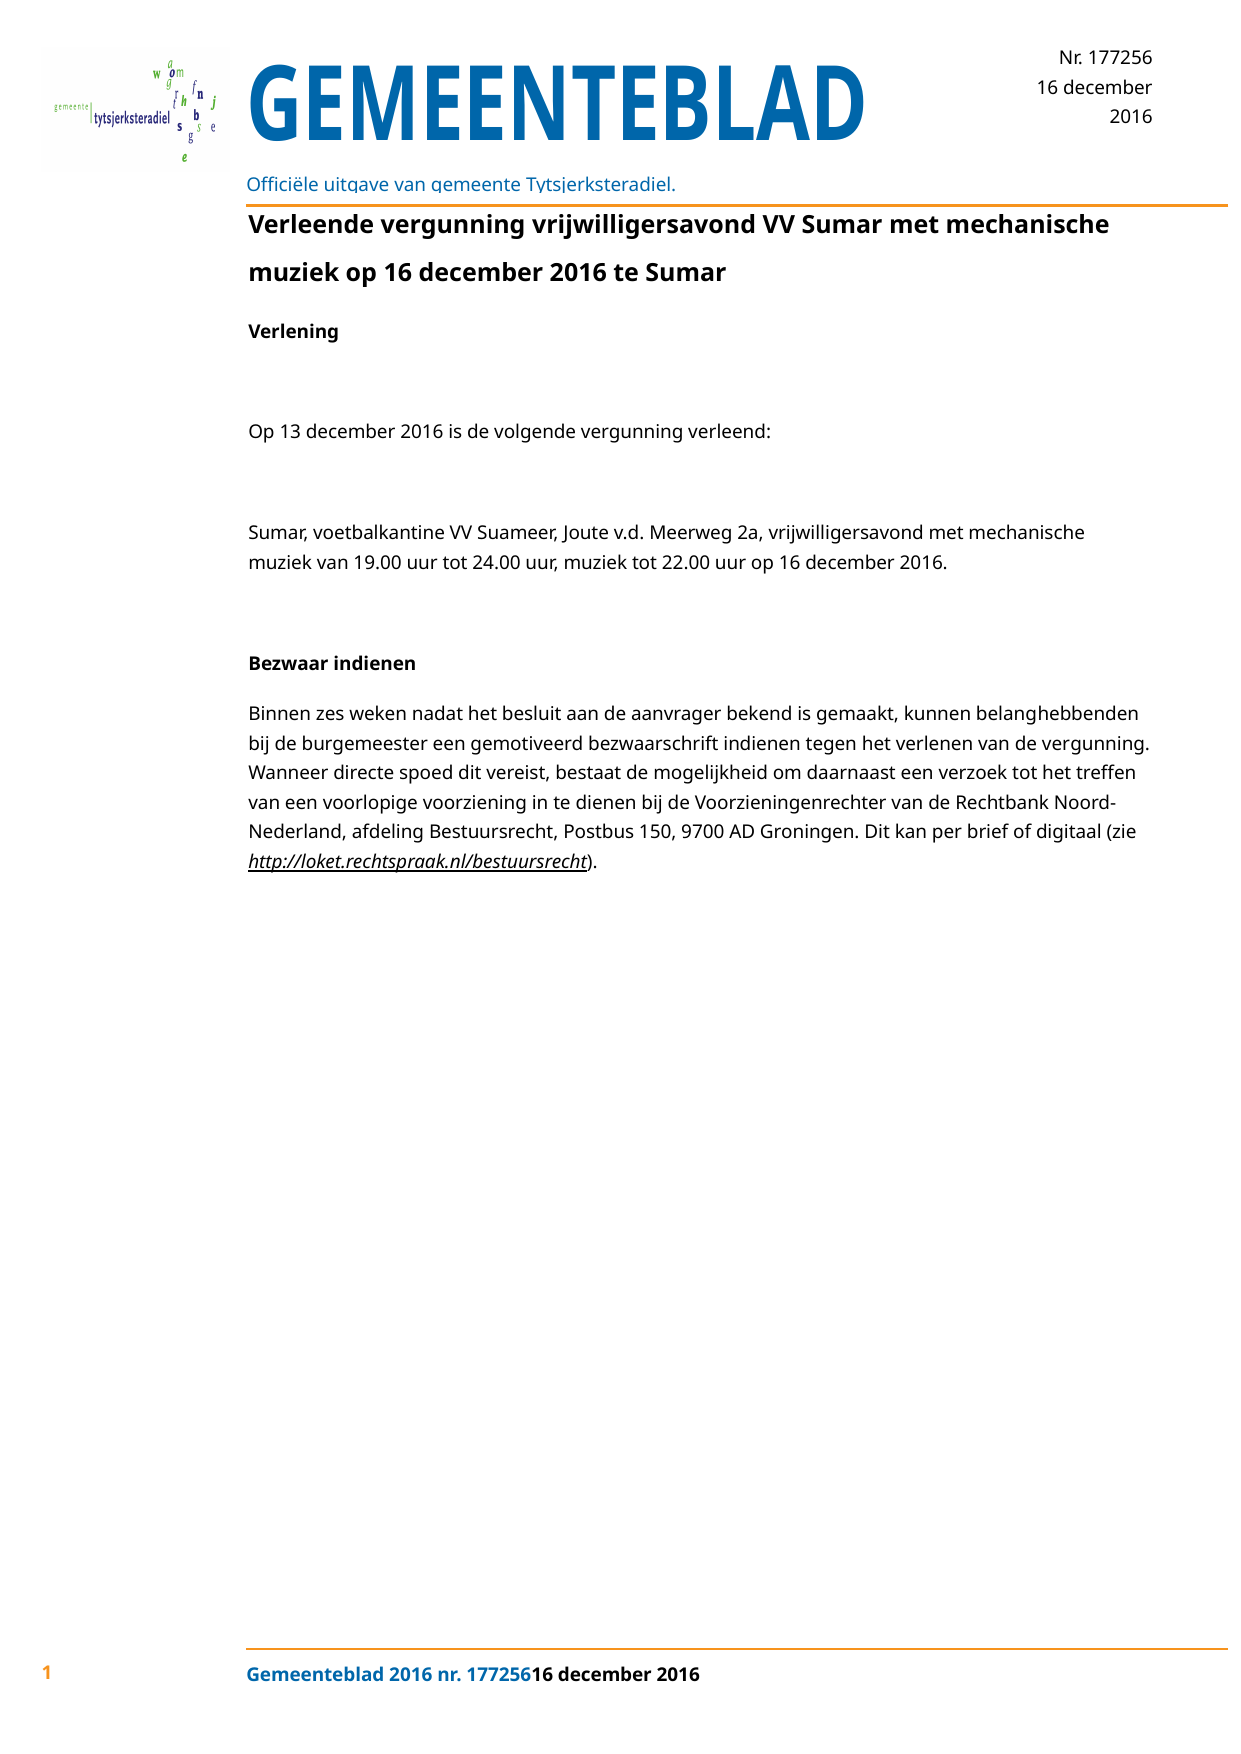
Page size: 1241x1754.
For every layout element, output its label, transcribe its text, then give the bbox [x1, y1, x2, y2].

text Bezwaar indienen [248, 650, 1152, 676]
text Binnen zes weken nadat het besluit aan de aanvrager bekend is gemaakt, kunnen belang­hebbenden bij de burgemeester een gemotiveerd bezwaarschrift indienen tegen het verlenen van de ver­gunning. Wanneer directe spoed dit vereist, bestaat de mogelijkheid om daarnaast een verzoek tot het treffen van een voorlopige voorziening in te dienen bij de Voorzieningenrechter van de Rechtbank Noord-Nederland, afdeling Bestuursrecht, Postbus 150, 9700 AD Groningen. Dit kan per brief of digitaal (zie http://loket.rechtspraak.nl/bestuursrecht). [248, 700, 1152, 874]
picture [41, 47, 231, 172]
text Op 13 december 2016 is de volgende vergunning ver­leend: [248, 419, 1152, 444]
text Verlening [248, 318, 1152, 344]
text Verleende vergunning vrijwilligersavond VV Sumar met mechanische muziek op 16 december 2016 te Sumar [248, 207, 1152, 288]
text Sumar, voetbalkantine VV Suameer, Joute v.d. Meerweg 2a, vrijwilligersavond met mechanische muziek van 19.00 uur tot 24.00 uur, muziek tot 22.00 uur op 16 december 2016. [248, 519, 1152, 575]
